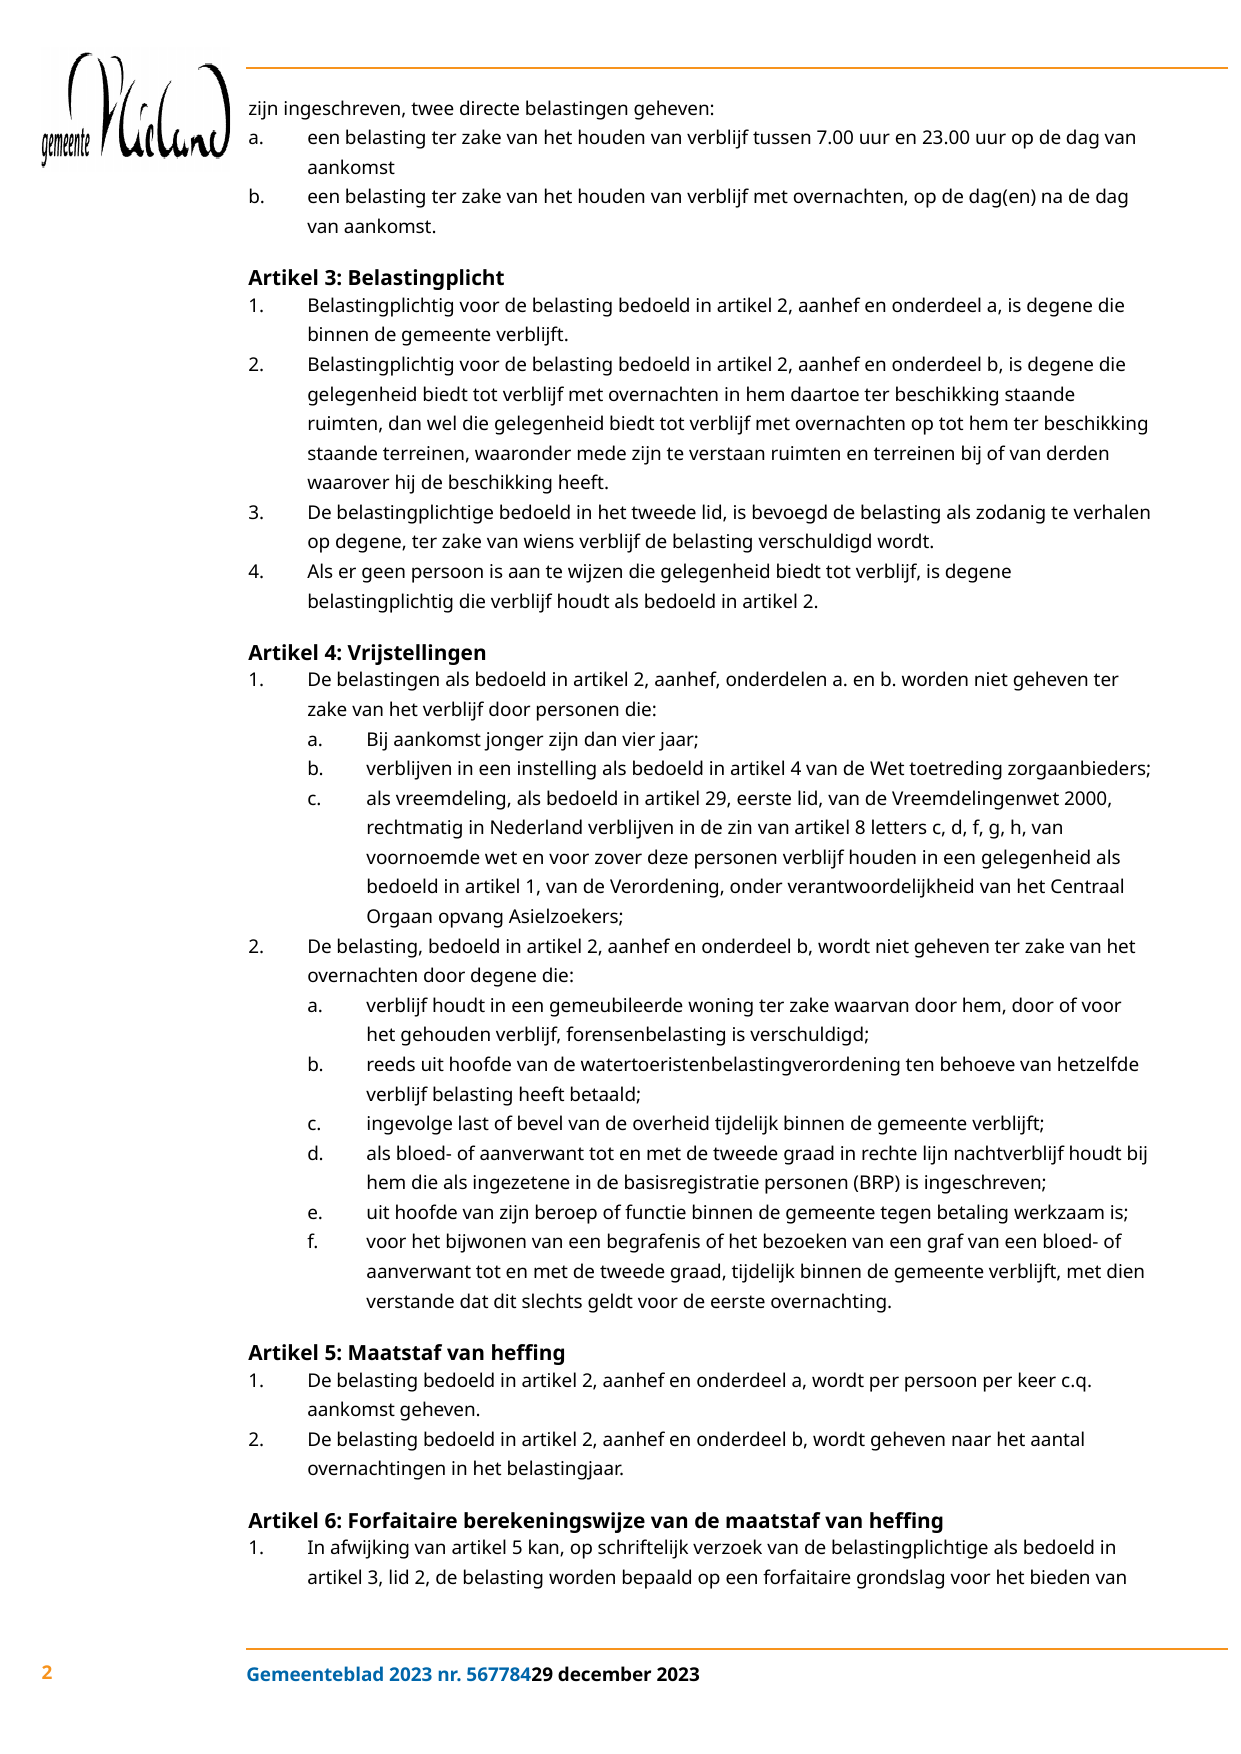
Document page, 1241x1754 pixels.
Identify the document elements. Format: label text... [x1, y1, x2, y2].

picture [41, 47, 231, 172]
list Bij aankomst jonger zijn dan vier jaar; [307, 726, 1152, 752]
list De belasting bedoeld in artikel 2, aanhef en onderdeel a, wordt per persoon per keer c.q. aankomst geheven. [248, 1367, 1152, 1422]
list ingevolge last of bevel van de overheid tijdelijk binnen de gemeente verblijft; [307, 1110, 1152, 1136]
list reeds uit hoofde van de watertoeristenbelastingverordening ten behoeve van hetzelfde verblijf belasting heeft betaald; [307, 1051, 1152, 1107]
list verblijven in een instelling als bedoeld in artikel 4 van de Wet toetreding zorgaanbieders; [307, 755, 1152, 781]
text zijn ingeschreven, twee directe belastingen geheven: [248, 95, 1152, 121]
list Als er geen persoon is aan te wijzen die gelegenheid biedt tot verblijf, is degene belastingplichtig die verblijf houdt als bedoeld in artikel 2. [248, 558, 1152, 613]
text Artikel 6: Forfaitaire berekeningswijze van de maatstaf van heffing [248, 1506, 1152, 1534]
list Belastingplichtig voor de belasting bedoeld in artikel 2, aanhef en onderdeel a, is degene die binnen de gemeente verblijft. [248, 292, 1152, 347]
list De belasting bedoeld in artikel 2, aanhef en onderdeel b, wordt geheven naar het aantal overnachtingen in het belastingjaar. [248, 1426, 1152, 1481]
list een belasting ter zake van het houden van verblijf met overnachten, op de dag(en) na de dag van aankomst. [248, 183, 1152, 239]
list een belasting ter zake van het houden van verblijf tussen 7.00 uur en 23.00 uur op de dag van aankomst [248, 124, 1152, 180]
list als bloed- of aanverwant tot en met de tweede graad in rechte lijn nachtverblijf houdt bij hem die als ingezetene in de basisregistratie personen (BRP) is ingeschreven; [307, 1140, 1152, 1195]
list als vreemdeling, als bedoeld in artikel 29, eerste lid, van de Vreemdelingenwet 2000, rechtmatig in Nederland verblijven in de zin van artikel 8 letters c, d, f, g, h, van voornoemde wet en voor zover deze personen verblijf houden in een gelegenheid als bedoeld in artikel 1, van de Verordening, onder verantwoordelijkheid van het Centraal Orgaan opvang Asielzoekers; [307, 785, 1152, 929]
list De belastingplichtige bedoeld in het tweede lid, is bevoegd de belasting als zodanig te verhalen op degene, ter zake van wiens verblijf de belasting verschuldigd wordt. [248, 499, 1152, 554]
text Artikel 3: Belastingplicht [248, 263, 1152, 292]
text Artikel 5: Maatstaf van heffing [248, 1338, 1152, 1367]
list Belastingplichtig voor de belasting bedoeld in artikel 2, aanhef en onderdeel b, is degene die gelegenheid biedt tot verblijf met overnachten in hem daartoe ter beschikking staande ruimten, dan wel die gelegenheid biedt tot verblijf met overnachten op tot hem ter beschikking staande terreinen, waaronder mede zijn te verstaan ruimten en terreinen bij of van derden waarover hij de beschikking heeft. [248, 351, 1152, 495]
list In afwijking van artikel 5 kan, op schriftelijk verzoek van de belastingplichtige als bedoeld in artikel 3, lid 2, de belasting worden bepaald op een forfaitaire grondslag voor het bieden van [248, 1534, 1152, 1590]
list voor het bijwonen van een begrafenis of het bezoeken van een graf van een bloed- of aanverwant tot en met de tweede graad, tijdelijk binnen de gemeente verblijft, met dien verstande dat dit slechts geldt voor de eerste overnachting. [307, 1229, 1152, 1314]
text Artikel 4: Vrijstellingen [248, 638, 1152, 667]
list De belastingen als bedoeld in artikel 2, aanhef, onderdelen a. en b. worden niet geheven ter zake van het verblijf door personen die: [248, 667, 1152, 722]
list verblijf houdt in een gemeubileerde woning ter zake waarvan door hem, door of voor het gehouden verblijf, forensenbelasting is verschuldigd; [307, 992, 1152, 1047]
list uit hoofde van zijn beroep of functie binnen de gemeente tegen betaling werkzaam is; [307, 1199, 1152, 1225]
list De belasting, bedoeld in artikel 2, aanhef en onderdeel b, wordt niet geheven ter zake van het overnachten door degene die: [248, 933, 1152, 988]
